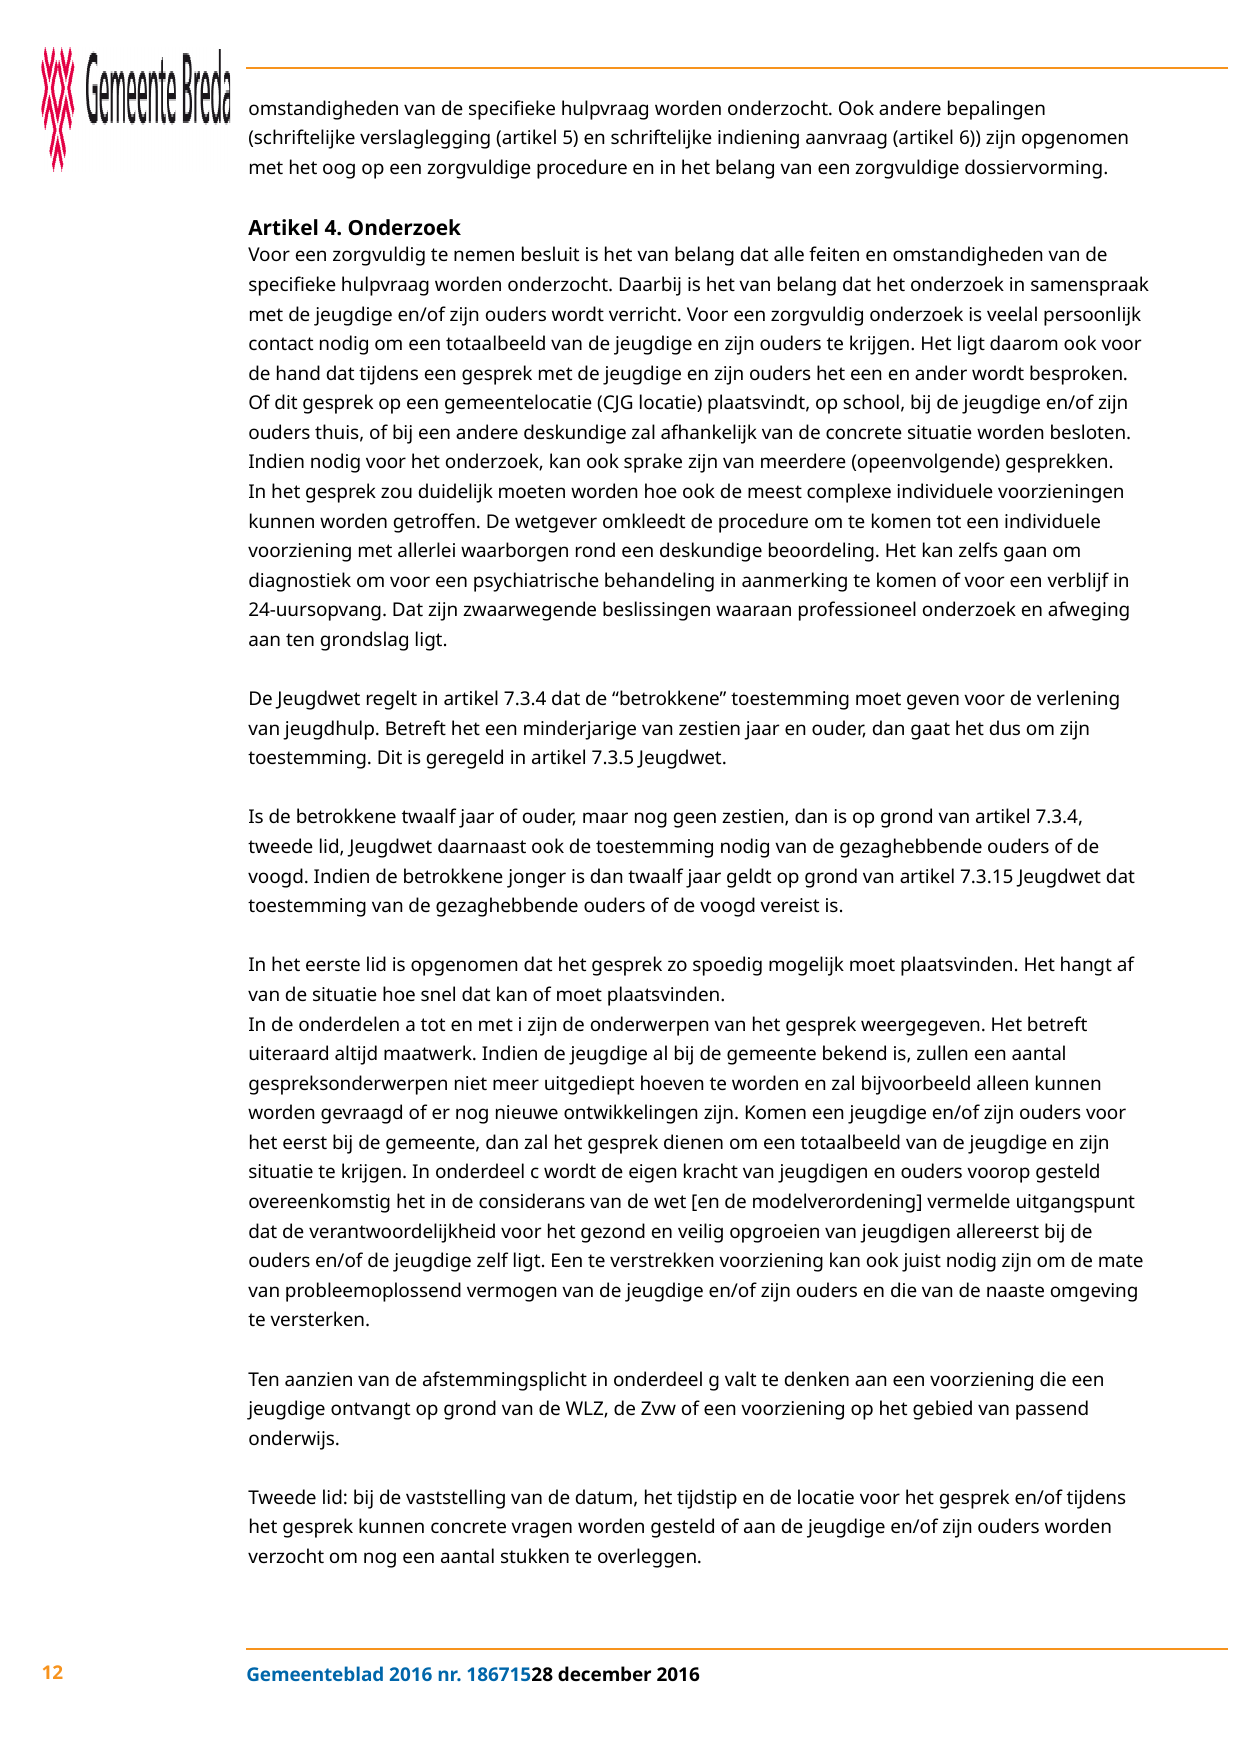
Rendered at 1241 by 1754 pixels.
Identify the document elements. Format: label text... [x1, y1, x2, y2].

text Voor een zorgvuldig te nemen besluit is het van belang dat alle feiten en omstandigheden van de specifieke hulpvraag worden onderzocht. Daarbij is het van belang dat het onderzoek in samenspraak met de jeugdige en/of zijn ouders wordt verricht. Voor een zorgvuldig onderzoek is veelal persoonlijk contact nodig om een totaalbeeld van de jeugdige en zijn ouders te krijgen. Het ligt daarom ook voor de hand dat tijdens een gesprek met de jeugdige en zijn ouders het een en ander wordt besproken. Of dit gesprek op een gemeentelocatie (CJG locatie) plaatsvindt, op school, bij de jeugdige en/of zijn ouders thuis, of bij een andere deskundige zal afhankelijk van de concrete situatie worden besloten. Indien nodig voor het onderzoek, kan ook sprake zijn van meerdere (opeenvolgende) gesprekken. [248, 242, 1152, 474]
text Is de betrokkene twaalf jaar of ouder, maar nog geen zestien, dan is op grond van artikel 7.3.4, tweede lid, Jeugdwet daarnaast ook de toestemming nodig van de gezaghebbende ouders of de voogd. Indien de betrokkene jonger is dan twaalf jaar geldt op grond van artikel 7.3.15 Jeugdwet dat toestemming van de gezaghebbende ouders of de voogd vereist is. [248, 804, 1152, 918]
text omstandigheden van de specifieke hulpvraag worden onderzocht. Ook andere bepalingen (schriftelijke verslaglegging (artikel 5) en schriftelijke indiening aanvraag (artikel 6)) zijn opgenomen met het oog op een zorgvuldige procedure en in het belang van een zorgvuldige dossiervorming. [248, 95, 1152, 180]
text Tweede lid: bij de vaststelling van de datum, het tijdstip en de locatie voor het gesprek en/of tijdens het gesprek kunnen concrete vragen worden gesteld of aan de jeugdige en/of zijn ouders worden verzocht om nog een aantal stukken te overleggen. [248, 1484, 1152, 1569]
text Ten aanzien van de afstemmingsplicht in onderdeel g valt te denken aan een voorziening die een jeugdige ontvangt op grond van de WLZ, de Zvw of een voorziening op het gebied van passend onderwijs. [248, 1366, 1152, 1451]
text De Jeugdwet regelt in artikel 7.3.4 dat de “betrokkene” toestemming moet geven voor de verlening van jeugdhulp. Betreft het een minderjarige van zestien jaar en ouder, dan gaat het dus om zijn toestemming. Dit is geregeld in artikel 7.3.5 Jeugdwet. [248, 685, 1152, 770]
text In de onderdelen a tot en met i zijn de onderwerpen van het gesprek weergegeven. Het betreft uiteraard altijd maatwerk. Indien de jeugdige al bij de gemeente bekend is, zullen een aantal gespreksonderwerpen niet meer uitgediept hoeven te worden en zal bijvoorbeeld alleen kunnen worden gevraagd of er nog nieuwe ontwikkelingen zijn. Komen een jeugdige en/of zijn ouders voor het eerst bij de gemeente, dan zal het gesprek dienen om een totaalbeeld van de jeugdige en zijn situatie te krijgen. In onderdeel c wordt de eigen kracht van jeugdigen en ouders voorop gesteld overeenkomstig het in de considerans van de wet [en de modelverordening] vermelde uitgangspunt dat de verantwoordelijkheid voor het gezond en veilig opgroeien van jeugdigen allereerst bij de ouders en/of de jeugdige zelf ligt. Een te verstrekken voorziening kan ook juist nodig zijn om de mate van probleemoplossend vermogen van de jeugdige en/of zijn ouders en die van de naaste omgeving te versterken. [248, 1011, 1152, 1332]
picture [41, 47, 231, 172]
text Artikel 4. Onderzoek [248, 213, 1152, 242]
text In het eerste lid is opgenomen dat het gesprek zo spoedig mogelijk moet plaatsvinden. Het hangt af van de situatie hoe snel dat kan of moet plaatsvinden. [248, 952, 1152, 1007]
text In het gesprek zou duidelijk moeten worden hoe ook de meest complexe individuele voorzieningen kunnen worden getroffen. De wetgever omkleedt de procedure om te komen tot een individuele voorziening met allerlei waarborgen rond een deskundige beoordeling. Het kan zelfs gaan om diagnostiek om voor een psychiatrische behandeling in aanmerking te komen of voor een verblijf in 24-uursopvang. Dat zijn zwaarwegende beslissingen waaraan professioneel onderzoek en afweging aan ten grondslag ligt. [248, 478, 1152, 652]
